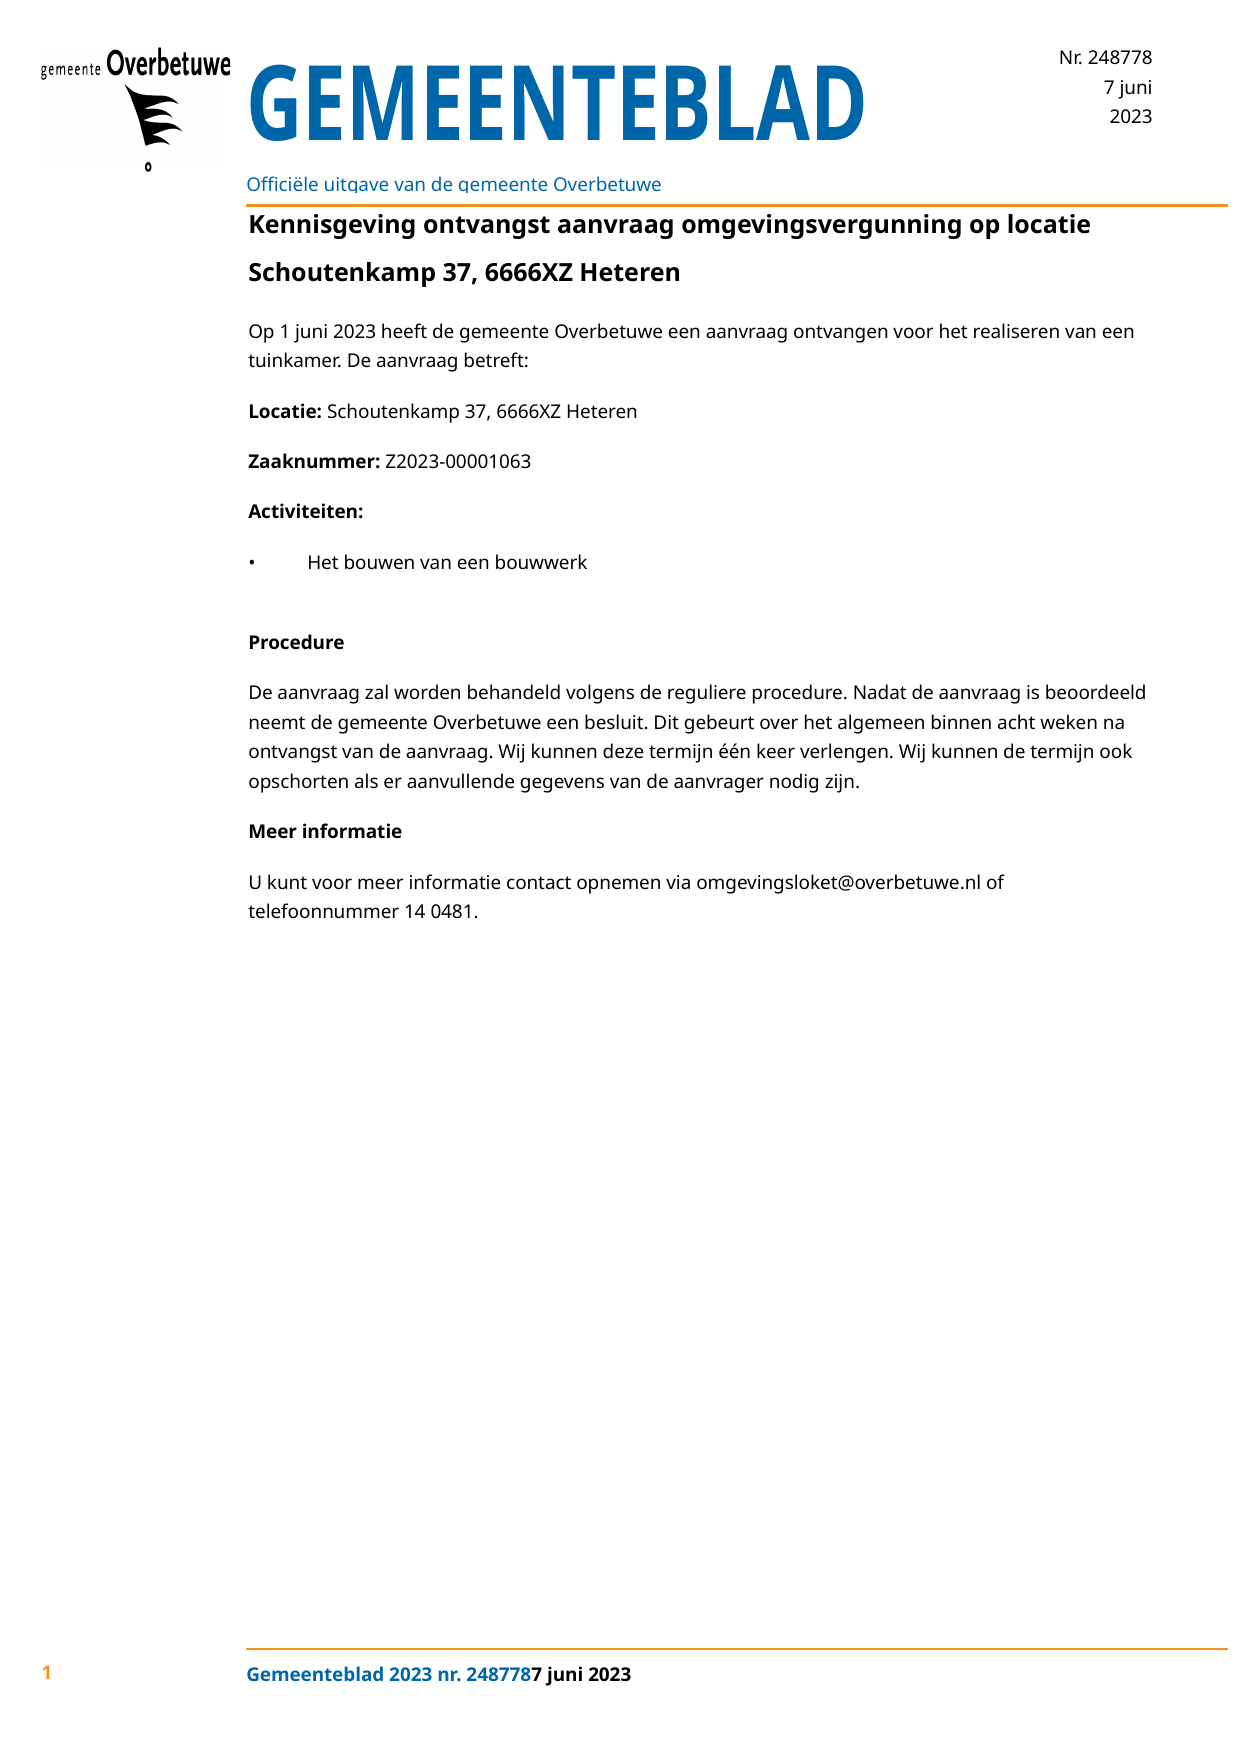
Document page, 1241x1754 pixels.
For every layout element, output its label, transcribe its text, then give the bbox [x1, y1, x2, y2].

text Kennisgeving ontvangst aanvraag omgevingsvergunning op locatie Schoutenkamp 37, 6666XZ Heteren [248, 207, 1152, 288]
text Procedure [248, 629, 1152, 655]
text De aanvraag zal worden behandeld volgens de reguliere procedure. Nadat de aanvraag is beoordeeld neemt de gemeente Overbetuwe een besluit. Dit gebeurt over het algemeen binnen acht weken na ontvangst van de aanvraag. Wij kunnen deze termijn één keer verlengen. Wij kunnen de termijn ook opschorten als er aanvullende gegevens van de aanvrager nodig zijn. [248, 679, 1152, 794]
text Zaaknummer: Z2023-00001063 [248, 448, 1152, 474]
text Meer informatie [248, 819, 1152, 844]
text U kunt voor meer informatie contact opnemen via omgevingsloket@overbetuwe.nl of telefoonnummer 14 0481. [248, 869, 1152, 924]
picture [41, 47, 231, 172]
text Op 1 juni 2023 heeft de gemeente Overbetuwe een aanvraag ontvangen voor het realiseren van een tuinkamer. De aanvraag betreft: [248, 318, 1152, 373]
text Locatie: Schoutenkamp 37, 6666XZ Heteren [248, 398, 1152, 424]
list Het bouwen van een bouwwerk [248, 549, 1152, 575]
text Activiteiten: [248, 499, 1152, 524]
